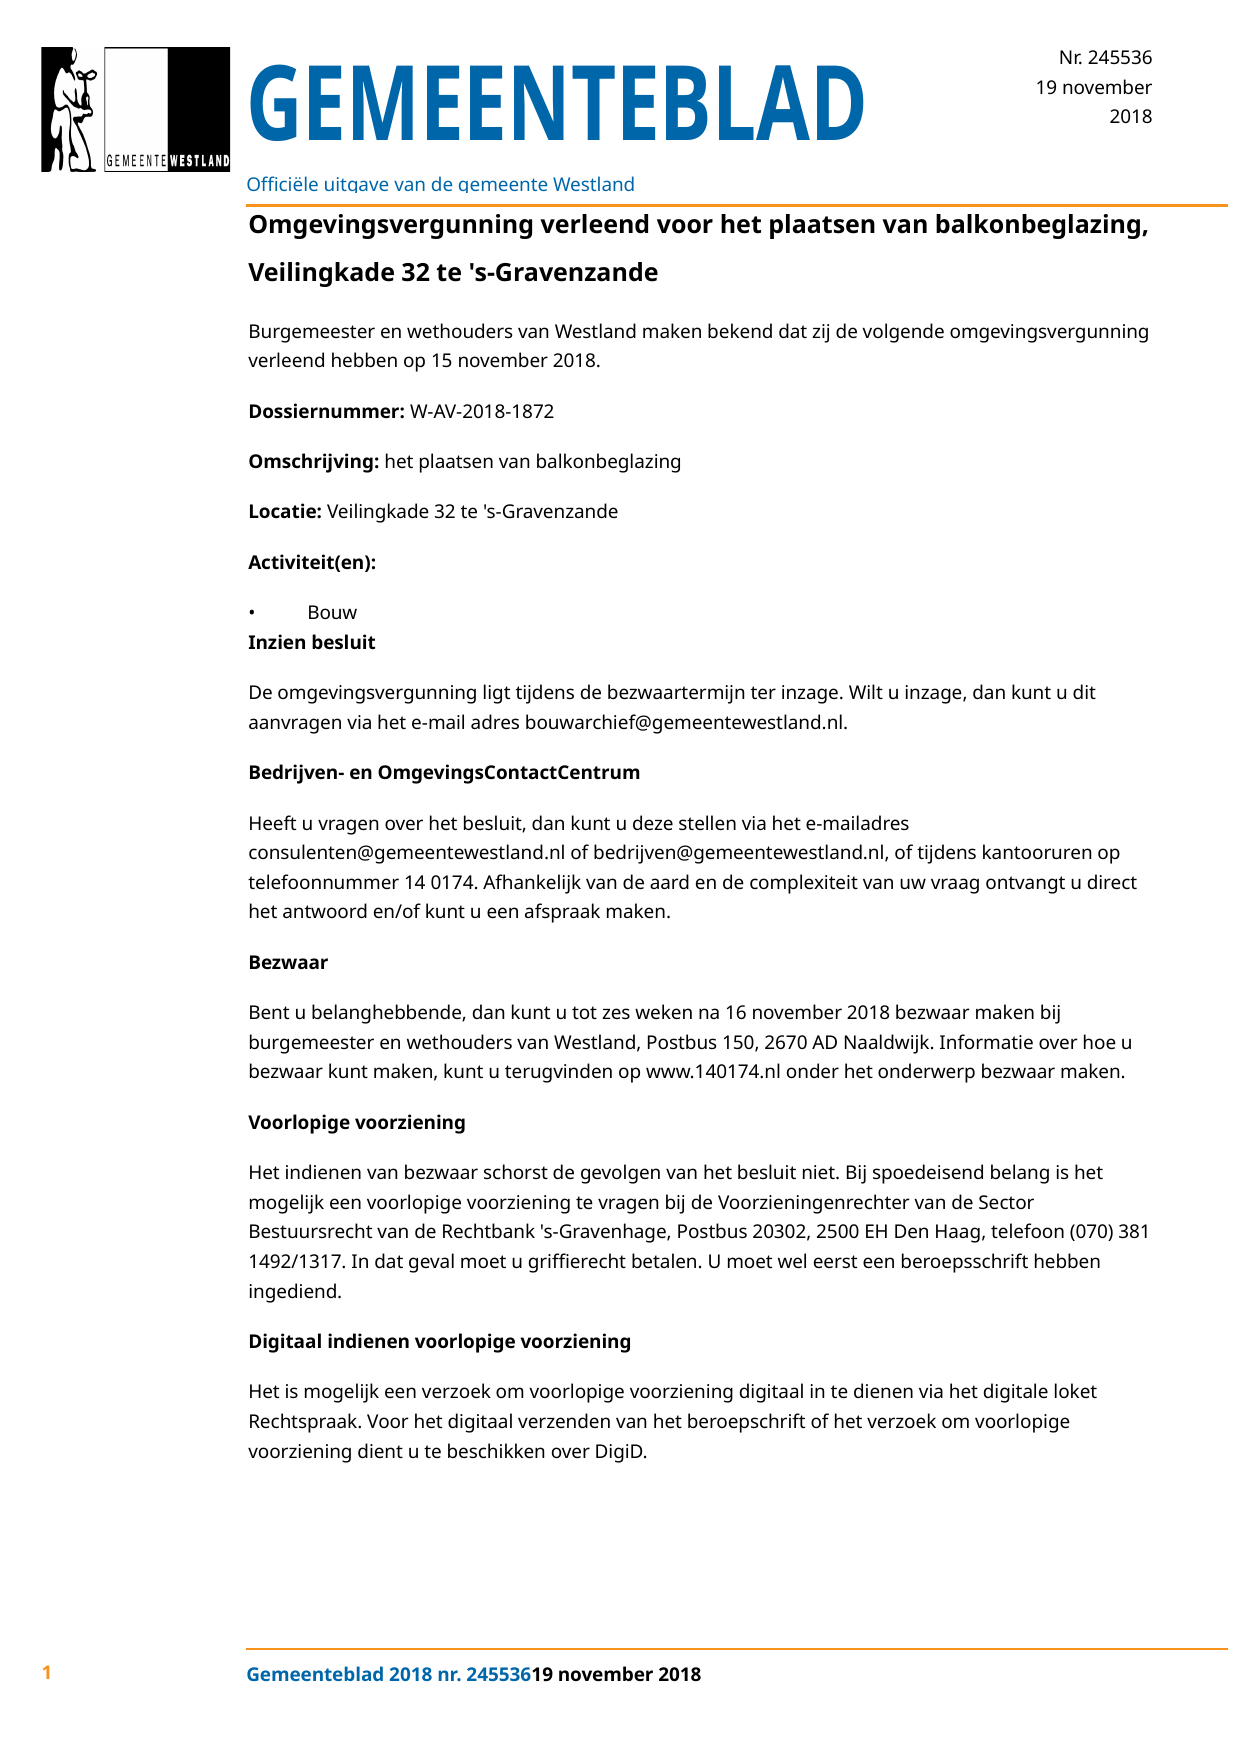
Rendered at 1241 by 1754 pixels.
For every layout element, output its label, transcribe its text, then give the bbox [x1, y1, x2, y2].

text Activiteit(en): [248, 549, 1152, 575]
text Heeft u vragen over het besluit, dan kunt u deze stellen via het e-mailadres consulenten@gemeentewestland.nl of bedrijven@gemeentewestland.nl, of tijdens kantooruren op telefoonnummer 14 0174. Afhankelijk van de aard en de complexiteit van uw vraag ontvangt u direct het antwoord en/of kunt u een afspraak maken. [248, 810, 1152, 924]
text Bezwaar [248, 949, 1152, 975]
text Voorlopige voorziening [248, 1109, 1152, 1135]
text Bedrijven- en OmgevingsContactCentrum [248, 759, 1152, 785]
text Het indienen van bezwaar schorst de gevolgen van het besluit niet. Bij spoedeisend belang is het mogelijk een voorlopige voorziening te vragen bij de Voorzieningenrechter van de Sector Bestuursrecht van de Rechtbank 's-Gravenhage, Postbus 20302, 2500 EH Den Haag, telefoon (070) 381 1492/1317. In dat geval moet u griffierecht betalen. U moet wel eerst een beroepsschrift hebben ingediend. [248, 1159, 1152, 1304]
text De omgevingsvergunning ligt tijdens de bezwaartermijn ter inzage. Wilt u inzage, dan kunt u dit aanvragen via het e-mail adres bouwarchief@gemeentewestland.nl. [248, 679, 1152, 735]
text Omgevingsvergunning verleend voor het plaatsen van balkonbeglazing, Veilingkade 32 te 's-Gravenzande [248, 207, 1152, 288]
list Bouw [248, 599, 1152, 625]
text Omschrijving: het plaatsen van balkonbeglazing [248, 448, 1152, 474]
text Digitaal indienen voorlopige voorziening [248, 1328, 1152, 1354]
picture [41, 47, 231, 172]
text Inzien besluit [248, 629, 1152, 655]
text Burgemeester en wethouders van Westland maken bekend dat zij de volgende omgevingsvergunning verleend hebben op 15 november 2018. [248, 318, 1152, 373]
text Locatie: Veilingkade 32 te 's-Gravenzande [248, 499, 1152, 524]
text Dossiernummer: W-AV-2018-1872 [248, 398, 1152, 424]
text Het is mogelijk een verzoek om voorlopige voorziening digitaal in te dienen via het digitale loket Rechtspraak. Voor het digitaal verzenden van het beroepschrift of het verzoek om voorlopige voorziening dient u te beschikken over DigiD. [248, 1379, 1152, 1464]
text Bent u belanghebbende, dan kunt u tot zes weken na 16 november 2018 bezwaar maken bij burgemeester en wethouders van Westland, Postbus 150, 2670 AD Naaldwijk. Informatie over hoe u bezwaar kunt maken, kunt u terugvinden op www.140174.nl onder het onderwerp bezwaar maken. [248, 999, 1152, 1084]
